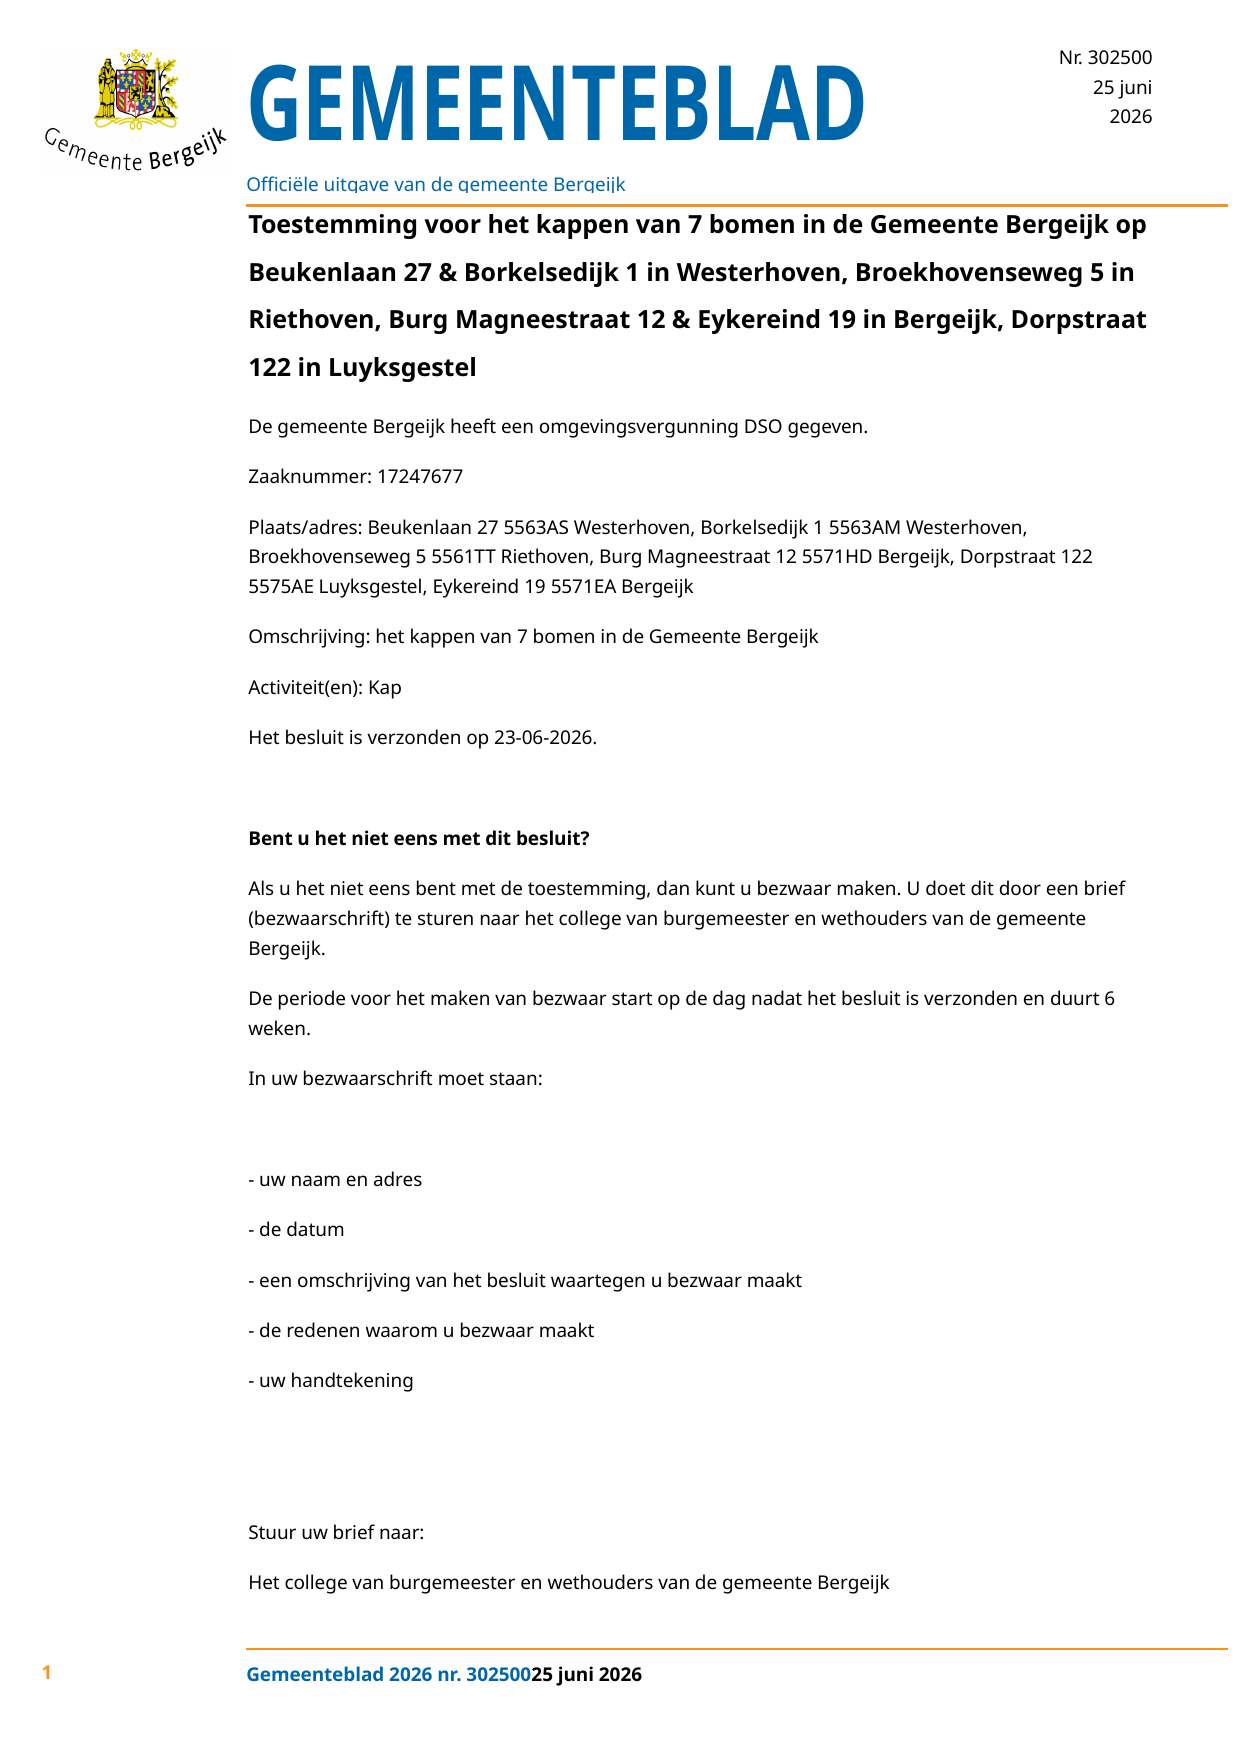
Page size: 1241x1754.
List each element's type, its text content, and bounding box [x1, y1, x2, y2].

text Het college van burgemeester en wethouders van de gemeente Bergeijk [248, 1569, 1152, 1595]
text - uw naam en adres [248, 1166, 1152, 1192]
text In uw bezwaarschrift moet staan: [248, 1065, 1152, 1091]
text - de datum [248, 1216, 1152, 1242]
text Stuur uw brief naar: [248, 1519, 1152, 1545]
text De periode voor het maken van bezwaar start op de dag nadat het besluit is verzonden en duurt 6 weken. [248, 985, 1152, 1041]
text Toestemming voor het kappen van 7 bomen in de Gemeente Bergeijk op Beukenlaan 27 & Borkelsedijk 1 in Westerhoven, Broekhovenseweg 5 in Riethoven, Burg Magneestraat 12 & Eykereind 19 in Bergeijk, Dorpstraat 122 in Luyksgestel [248, 207, 1152, 384]
text Als u het niet eens bent met de toestemming, dan kunt u bezwaar maken. U doet dit door een brief (bezwaarschrift) te sturen naar het college van burgemeester en wethouders van de gemeente Bergeijk. [248, 876, 1152, 961]
text De gemeente Bergeijk heeft een omgevingsvergunning DSO gegeven. [248, 413, 1152, 439]
text Het besluit is verzonden op 23-06-2026. [248, 724, 1152, 750]
text - de redenen waarom u bezwaar maakt [248, 1317, 1152, 1343]
text Bent u het niet eens met dit besluit? [248, 825, 1152, 851]
text - een omschrijving van het besluit waartegen u bezwaar maakt [248, 1267, 1152, 1293]
text Activiteit(en): Kap [248, 674, 1152, 700]
text Omschrijving: het kappen van 7 bomen in de Gemeente Bergeijk [248, 623, 1152, 649]
picture [41, 47, 231, 172]
text Plaats/adres: Beukenlaan 27 5563AS Westerhoven, Borkelsedijk 1 5563AM Westerhoven, Broekhovenseweg 5 5561TT Riethoven, Burg Magneestraat 12 5571HD Bergeijk, Dorpstraat 122 5575AE Luyksgestel, Eykereind 19 5571EA Bergeijk [248, 514, 1152, 599]
text - uw handtekening [248, 1368, 1152, 1393]
text Zaaknummer: 17247677 [248, 463, 1152, 489]
